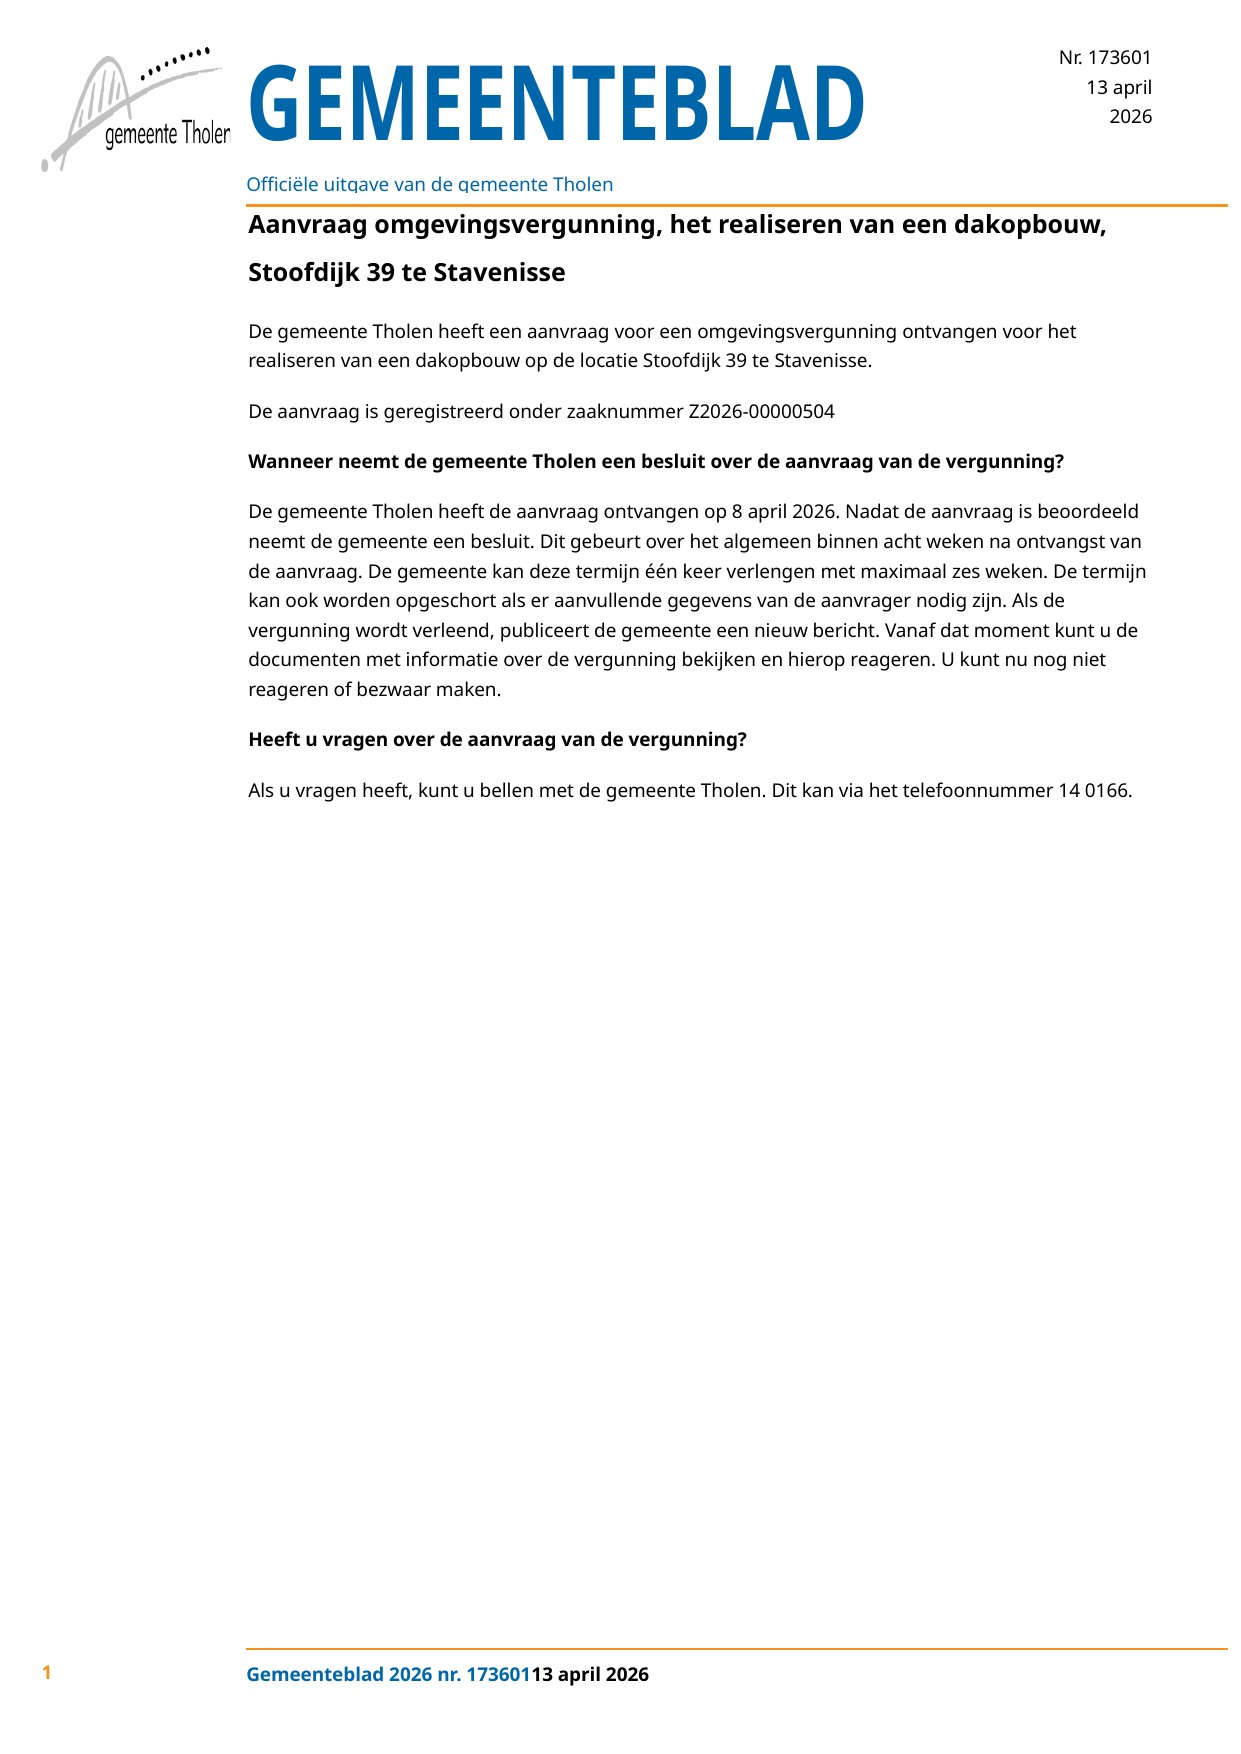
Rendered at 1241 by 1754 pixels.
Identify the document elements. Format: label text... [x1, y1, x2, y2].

text De aanvraag is geregistreerd onder zaaknummer Z2026-00000504 [248, 398, 1152, 424]
text Heeft u vragen over de aanvraag van de vergunning? [248, 727, 1152, 752]
text De gemeente Tholen heeft de aanvraag ontvangen op 8 april 2026. Nadat de aanvraag is beoordeeld neemt de gemeente een besluit. Dit gebeurt over het algemeen binnen acht weken na ontvangst van de aanvraag. De gemeente kan deze termijn één keer verlengen met maximaal zes weken. De termijn kan ook worden opgeschort als er aanvullende gegevens van de aanvrager nodig zijn. Als de vergunning wordt verleend, publiceert de gemeente een nieuw bericht. Vanaf dat moment kunt u de documenten met informatie over de vergunning bekijken en hierop reageren. U kunt nu nog niet reageren of bezwaar maken. [248, 499, 1152, 702]
text De gemeente Tholen heeft een aanvraag voor een omgevingsvergunning ontvangen voor het realiseren van een dakopbouw op de locatie Stoofdijk 39 te Stavenisse. [248, 318, 1152, 373]
text Als u vragen heeft, kunt u bellen met de gemeente Tholen. Dit kan via het telefoonnummer 14 0166. [248, 777, 1152, 803]
text Aanvraag omgevingsvergunning, het realiseren van een dakopbouw, Stoofdijk 39 te Stavenisse [248, 207, 1152, 288]
text Wanneer neemt de gemeente Tholen een besluit over de aanvraag van de vergunning? [248, 448, 1152, 474]
picture [41, 47, 231, 172]
